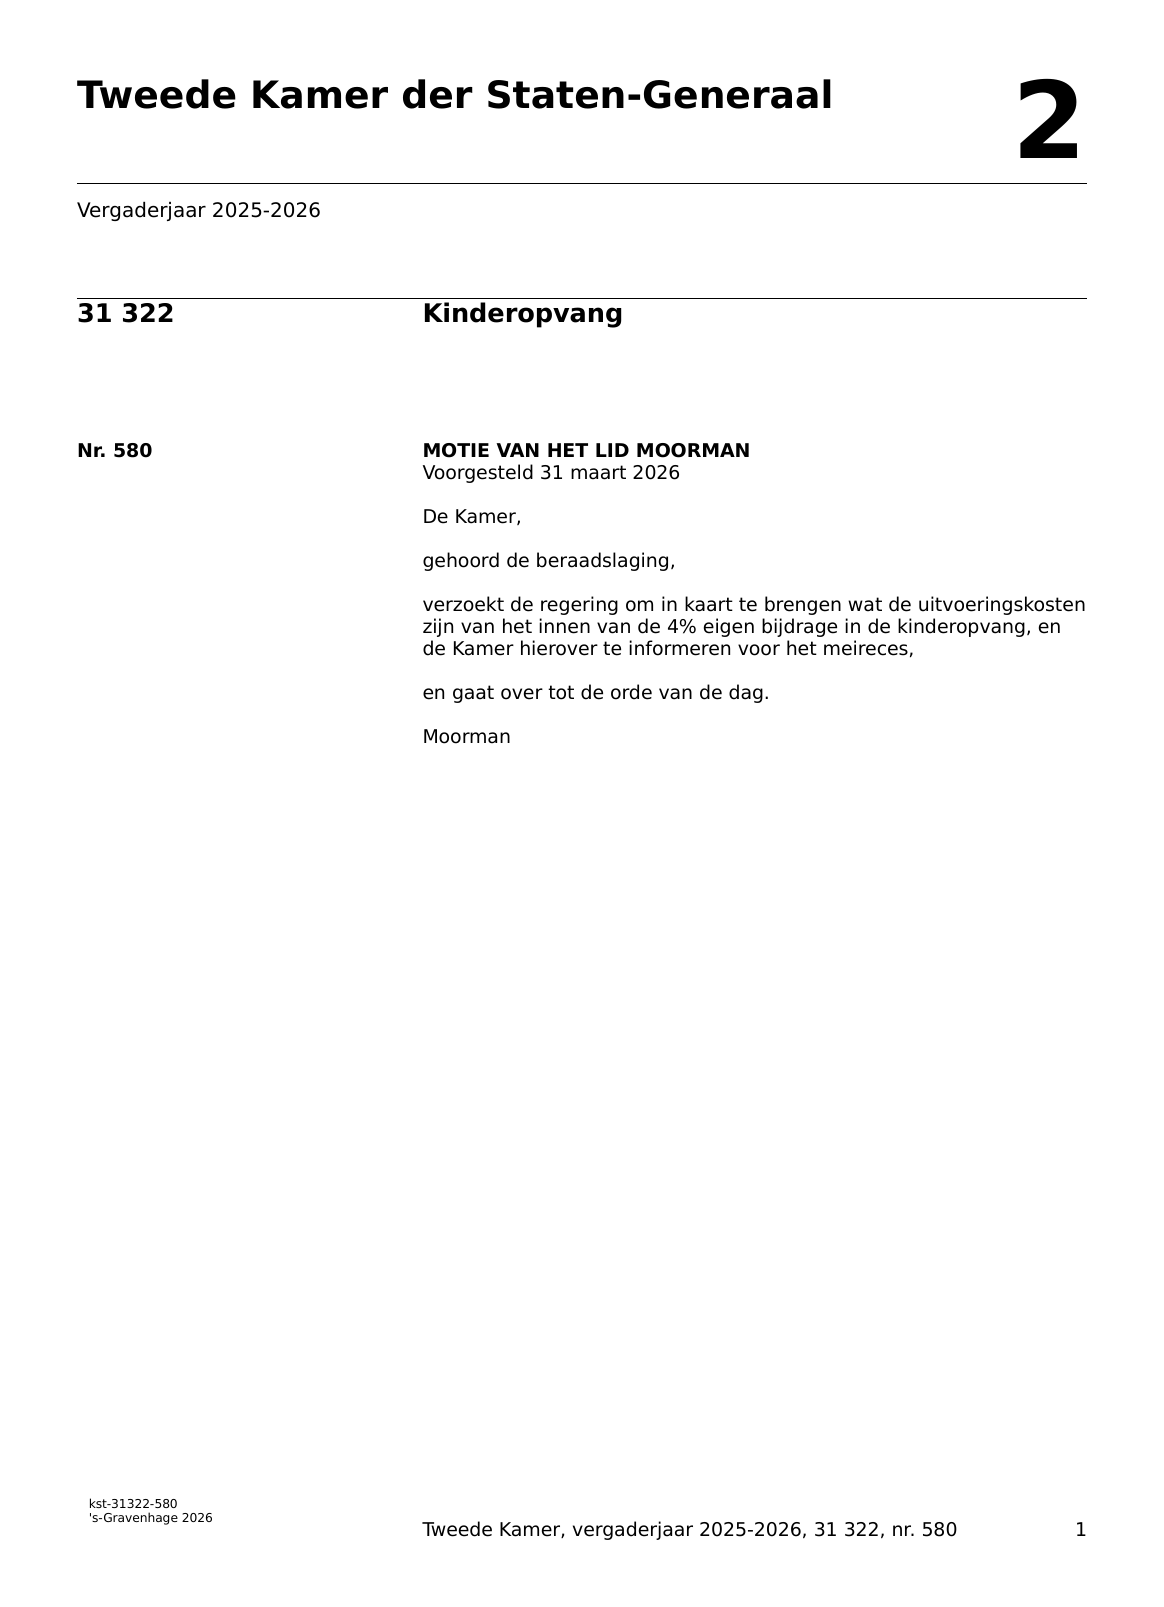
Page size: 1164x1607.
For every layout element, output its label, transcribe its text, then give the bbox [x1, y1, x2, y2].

text De Kamer, [422, 506, 1087, 528]
table_cell Vergaderjaar 2025-2026 [77, 184, 1087, 298]
text Moorman [422, 726, 1087, 748]
text verzoekt de regering om in kaart te brengen wat de uitvoeringskosten zijn van het innen van de 4% eigen bijdrage in de kinderopvang, en de Kamer hierover te informeren voor het meireces, [422, 594, 1087, 660]
text 's-Gravenhage 2026 [88, 1511, 323, 1525]
subtitle Nr. 580 MOTIE VAN HET LID MOORMAN [77, 440, 1087, 462]
subtitle 31 322 Kinderopvang [77, 299, 1087, 329]
text kst-31322-580 [88, 1497, 323, 1511]
text en gaat over tot de orde van de dag. [422, 682, 1087, 704]
text gehoord de beraadslaging, [422, 550, 1087, 572]
table_header Tweede Kamer der Staten-Generaal [77, 59, 886, 183]
text Voorgesteld 31 maart 2026 [422, 462, 1087, 484]
table_header 2 [886, 59, 1087, 183]
